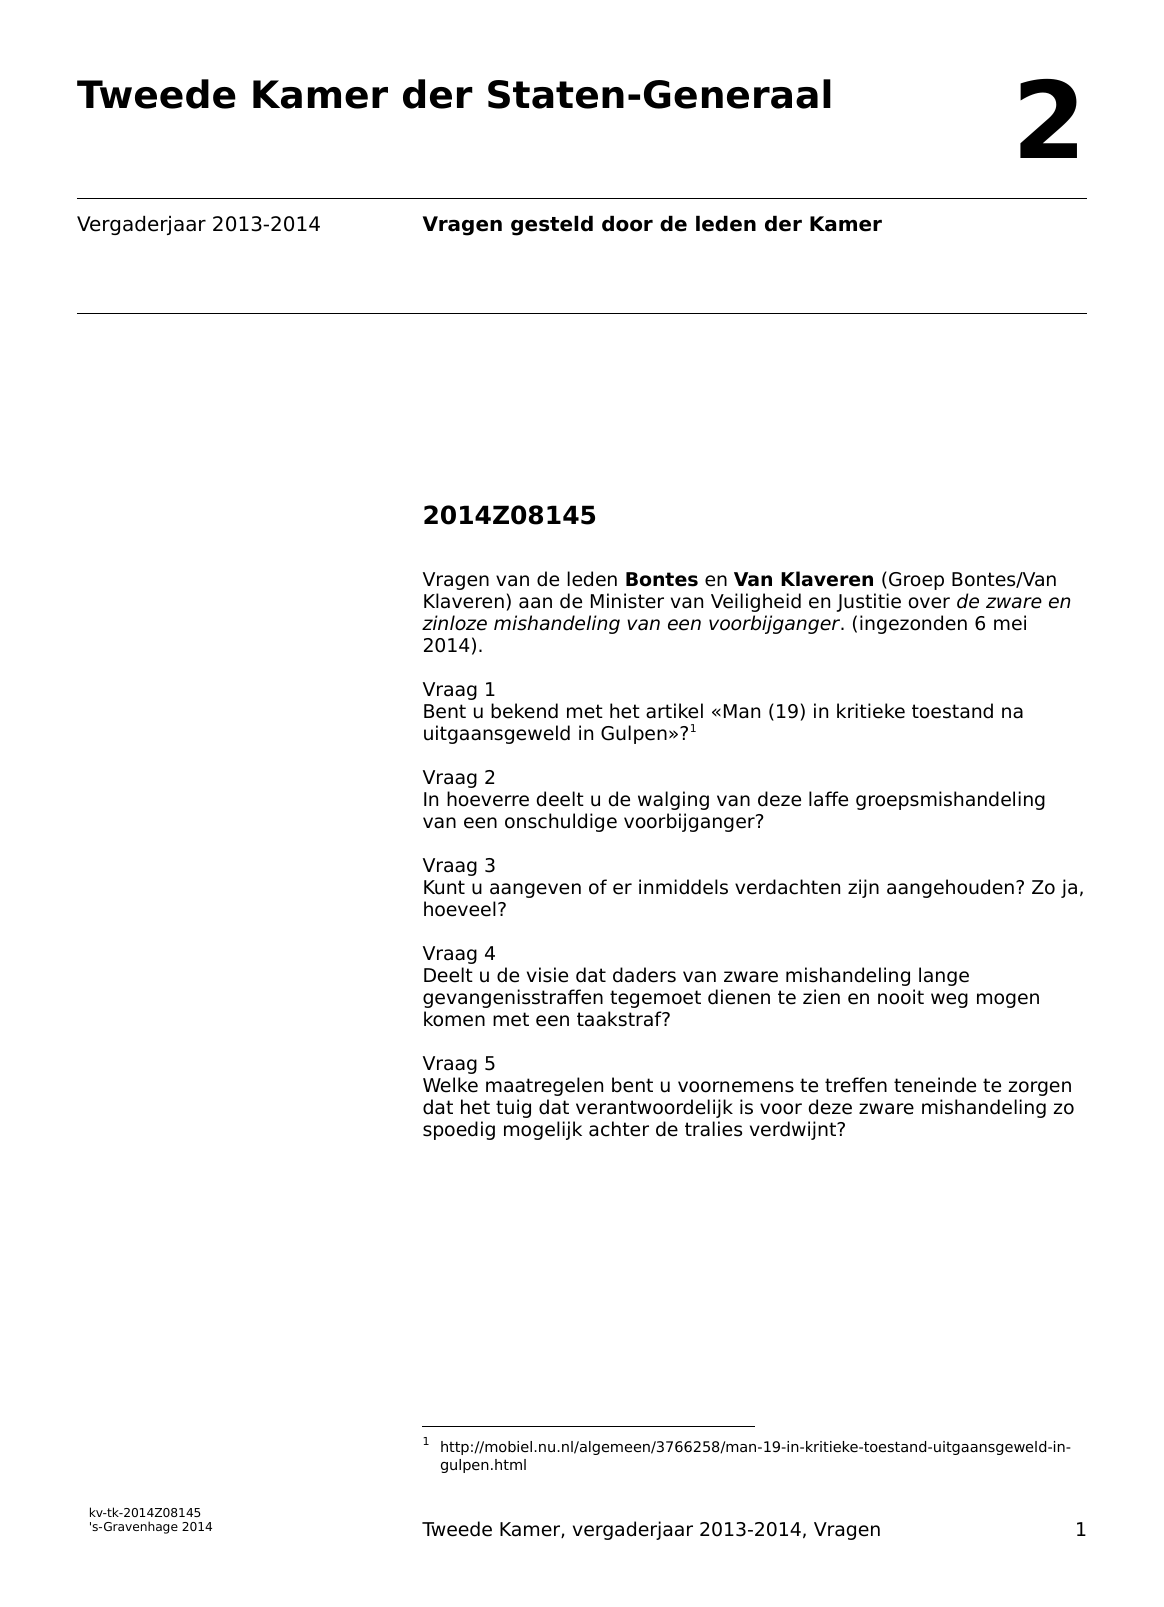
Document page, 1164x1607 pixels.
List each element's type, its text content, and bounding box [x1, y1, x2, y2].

text http://mobiel.nu.nl/algemeen/3766258/man-19-in-kritieke-toestand-uitgaansgeweld-in-gulpen.html [422, 1435, 1087, 1474]
text Kunt u aangeven of er inmiddels verdachten zijn aangehouden? Zo ja, hoeveel? [422, 877, 1087, 921]
table_header 2 [886, 59, 1087, 198]
table_header Tweede Kamer der Staten-Generaal [77, 59, 886, 198]
text Welke maatregelen bent u voornemens te treffen teneinde te zorgen dat het tuig dat verantwoordelijk is voor deze zware mishandeling zo spoedig mogelijk achter de tralies verdwijnt? [422, 1075, 1087, 1141]
table_cell Vergaderjaar 2013-2014 [77, 199, 422, 313]
text Vraag 3 [422, 855, 1087, 877]
text Vraag 2 [422, 767, 1087, 789]
text Vragen van de leden Bontes en Van Klaveren (Groep Bontes/Van Klaveren) aan de Minister van Veiligheid en Justitie over de zware en zinloze mishandeling van een voorbijganger. (ingezonden 6 mei 2014). [422, 569, 1087, 657]
text 's-Gravenhage 2014 [88, 1520, 323, 1534]
text In hoeverre deelt u de walging van deze laffe groepsmishandeling van een onschuldige voorbijganger? [422, 789, 1087, 833]
text Vraag 4 [422, 943, 1087, 965]
text kv-tk-2014Z08145 [88, 1506, 323, 1520]
text Vraag 5 [422, 1053, 1087, 1075]
text 2014Z08145 [422, 501, 1087, 531]
table_cell Vragen gesteld door de leden der Kamer [422, 199, 1087, 313]
text Deelt u de visie dat daders van zware mishandeling lange gevangenisstraffen tegemoet dienen te zien en nooit weg mogen komen met een taakstraf? [422, 965, 1087, 1031]
text Bent u bekend met het artikel «Man (19) in kritieke toestand na uitgaansgeweld in Gulpen»? [422, 701, 1087, 745]
text Vraag 1 [422, 679, 1087, 701]
